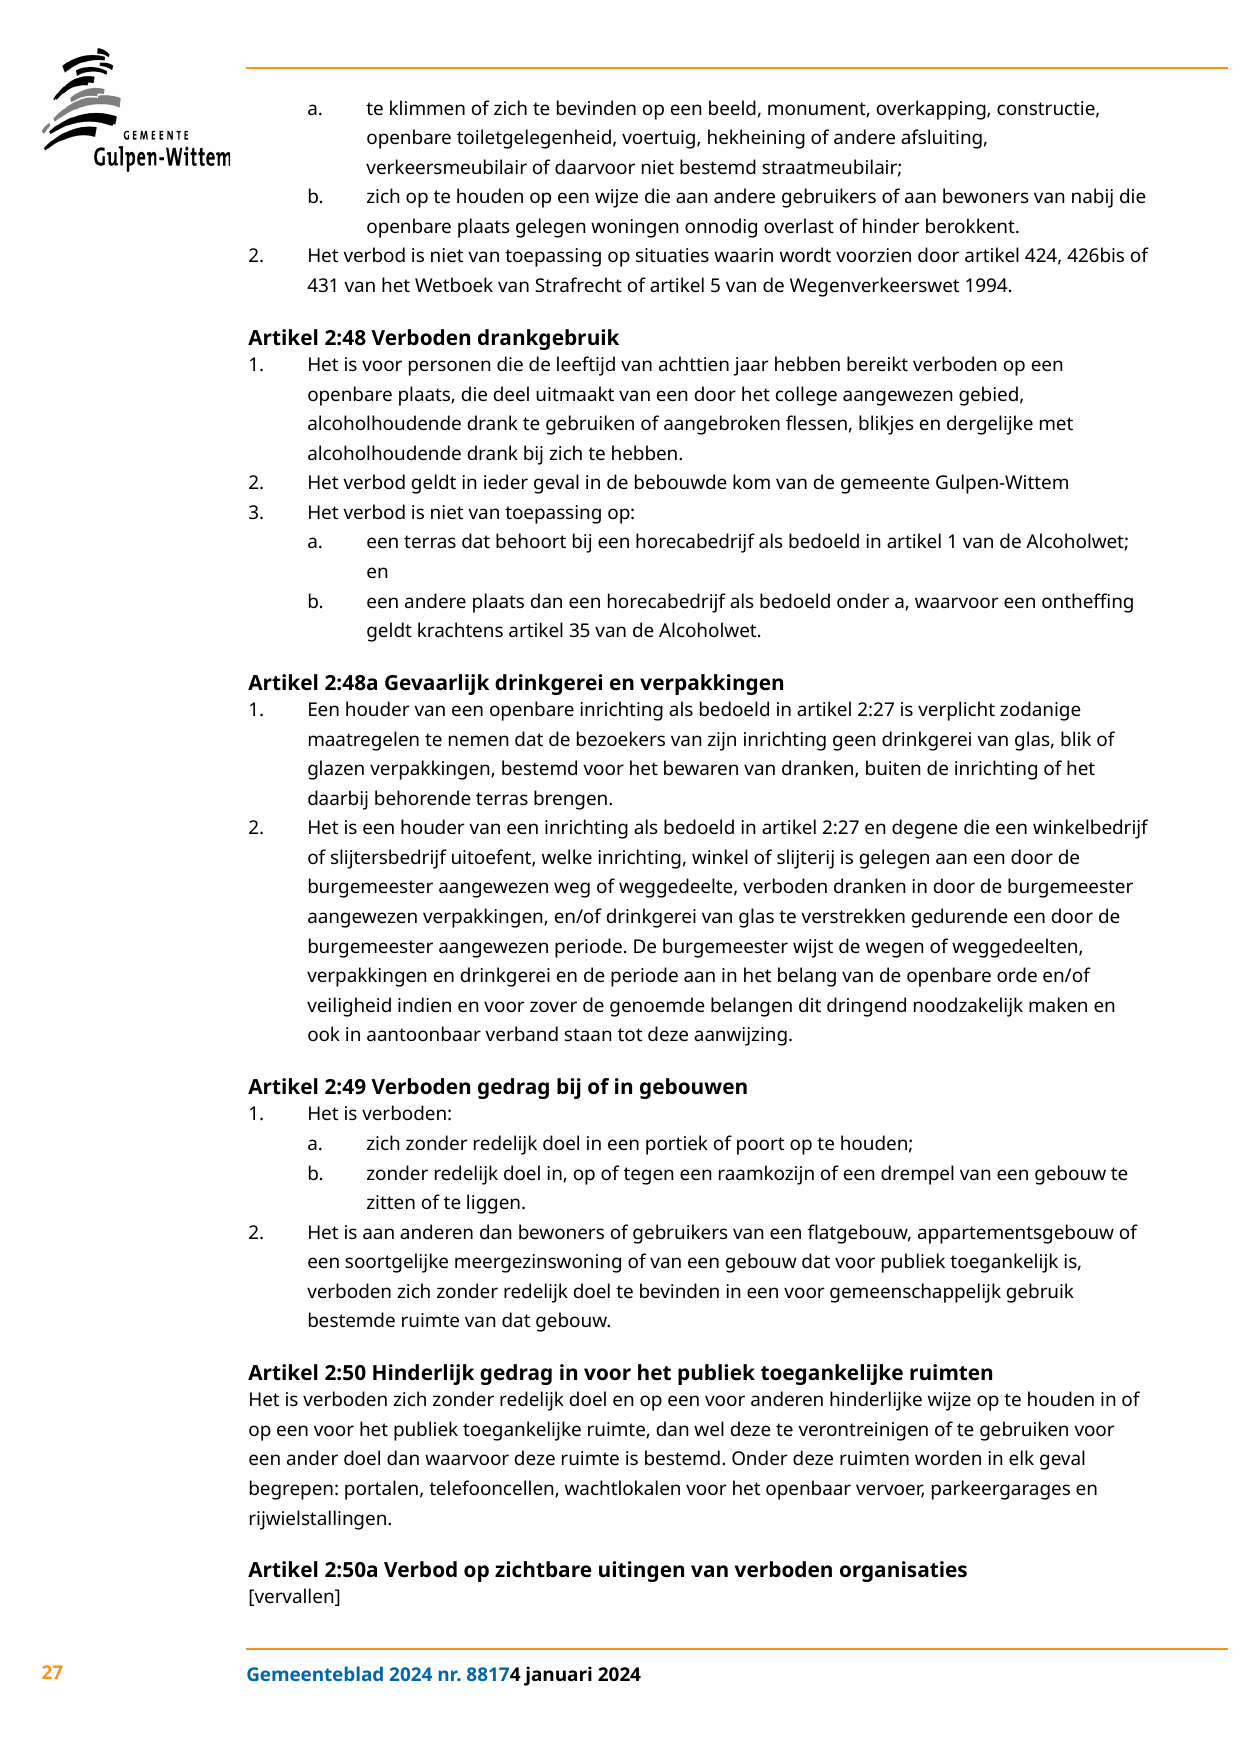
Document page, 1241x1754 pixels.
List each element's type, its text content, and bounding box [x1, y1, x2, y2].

list zonder redelijk doel in, op of tegen een raamkozijn of een drempel van een gebouw te zitten of te liggen. [307, 1160, 1152, 1215]
text Artikel 2:48 Verboden drankgebruik [248, 323, 1152, 351]
list Het verbod is niet van toepassing op: [248, 499, 1152, 525]
text [vervallen] [248, 1584, 1152, 1609]
text Artikel 2:50 Hinderlijk gedrag in voor het publiek toegankelijke ruimten [248, 1358, 1152, 1386]
text Artikel 2:48a Gevaarlijk drinkgerei en verpakkingen [248, 668, 1152, 696]
text Artikel 2:50a Verbod op zichtbare uitingen van verboden organisaties [248, 1555, 1152, 1584]
list zich zonder redelijk doel in een portiek of poort op te houden; [307, 1130, 1152, 1156]
list Het verbod geldt in ieder geval in de bebouwde kom van de gemeente Gulpen-Wittem [248, 469, 1152, 495]
list Het is voor personen die de leeftijd van achttien jaar hebben bereikt verboden op een openbare plaats, die deel uitmaakt van een door het college aangewezen gebied, alcoholhoudende drank te gebruiken of aangebroken flessen, blikjes en dergelijke met alcoholhoudende drank bij zich te hebben. [248, 351, 1152, 466]
list te klimmen of zich te bevinden op een beeld, monument, overkapping, constructie, openbare toiletgelegenheid, voertuig, hekheining of andere afsluiting, verkeersmeubilair of daarvoor niet bestemd straatmeubilair; [307, 95, 1152, 180]
picture [41, 47, 231, 172]
list een andere plaats dan een horecabedrijf als bedoeld onder a, waarvoor een ontheffing geldt krachtens artikel 35 van de Alcoholwet. [307, 588, 1152, 643]
list zich op te houden op een wijze die aan andere gebruikers of aan bewoners van nabij die openbare plaats gelegen woningen onnodig overlast of hinder berokkent. [307, 183, 1152, 239]
list Het is aan anderen dan bewoners of gebruikers van een flatgebouw, appartementsgebouw of een soortgelijke meergezinswoning of van een gebouw dat voor publiek toegankelijk is, verboden zich zonder redelijk doel te bevinden in een voor gemeenschappelijk gebruik bestemde ruimte van dat gebouw. [248, 1219, 1152, 1333]
list Een houder van een openbare inrichting als bedoeld in artikel 2:27 is verplicht zodanige maatregelen te nemen dat de bezoekers van zijn inrichting geen drinkgerei van glas, blik of glazen verpakkingen, bestemd voor het bewaren van dranken, buiten de inrichting of het daarbij behorende terras brengen. [248, 696, 1152, 811]
list Het is verboden: [248, 1101, 1152, 1126]
list Het is een houder van een inrichting als bedoeld in artikel 2:27 en degene die een winkelbedrijf of slijtersbedrijf uitoefent, welke inrichting, winkel of slijterij is gelegen aan een door de burgemeester aangewezen weg of weggedeelte, verboden dranken in door de burgemeester aangewezen verpakkingen, en/of drinkgerei van glas te verstrekken gedurende een door de burgemeester aangewezen periode. De burgemeester wijst de wegen of weggedeelten, verpakkingen en drinkgerei en de periode aan in het belang van de openbare orde en/of veiligheid indien en voor zover de genoemde belangen dit dringend noodzakelijk maken en ook in aantoonbaar verband staan tot deze aanwijzing. [248, 814, 1152, 1047]
list een terras dat behoort bij een horecabedrijf als bedoeld in artikel 1 van de Alcoholwet; en [307, 529, 1152, 584]
text Het is verboden zich zonder redelijk doel en op een voor anderen hinderlijke wijze op te houden in of op een voor het publiek toegankelijke ruimte, dan wel deze te verontreinigen of te gebruiken voor een ander doel dan waarvoor deze ruimte is bestemd. Onder deze ruimten worden in elk geval begrepen: portalen, telefooncellen, wachtlokalen voor het openbaar vervoer, parkeergarages en rijwielstallingen. [248, 1386, 1152, 1531]
list Het verbod is niet van toepassing op situaties waarin wordt voorzien door artikel 424, 426bis of 431 van het Wetboek van Strafrecht of artikel 5 van de Wegenverkeerswet 1994. [248, 243, 1152, 298]
text Artikel 2:49 Verboden gedrag bij of in gebouwen [248, 1072, 1152, 1101]
